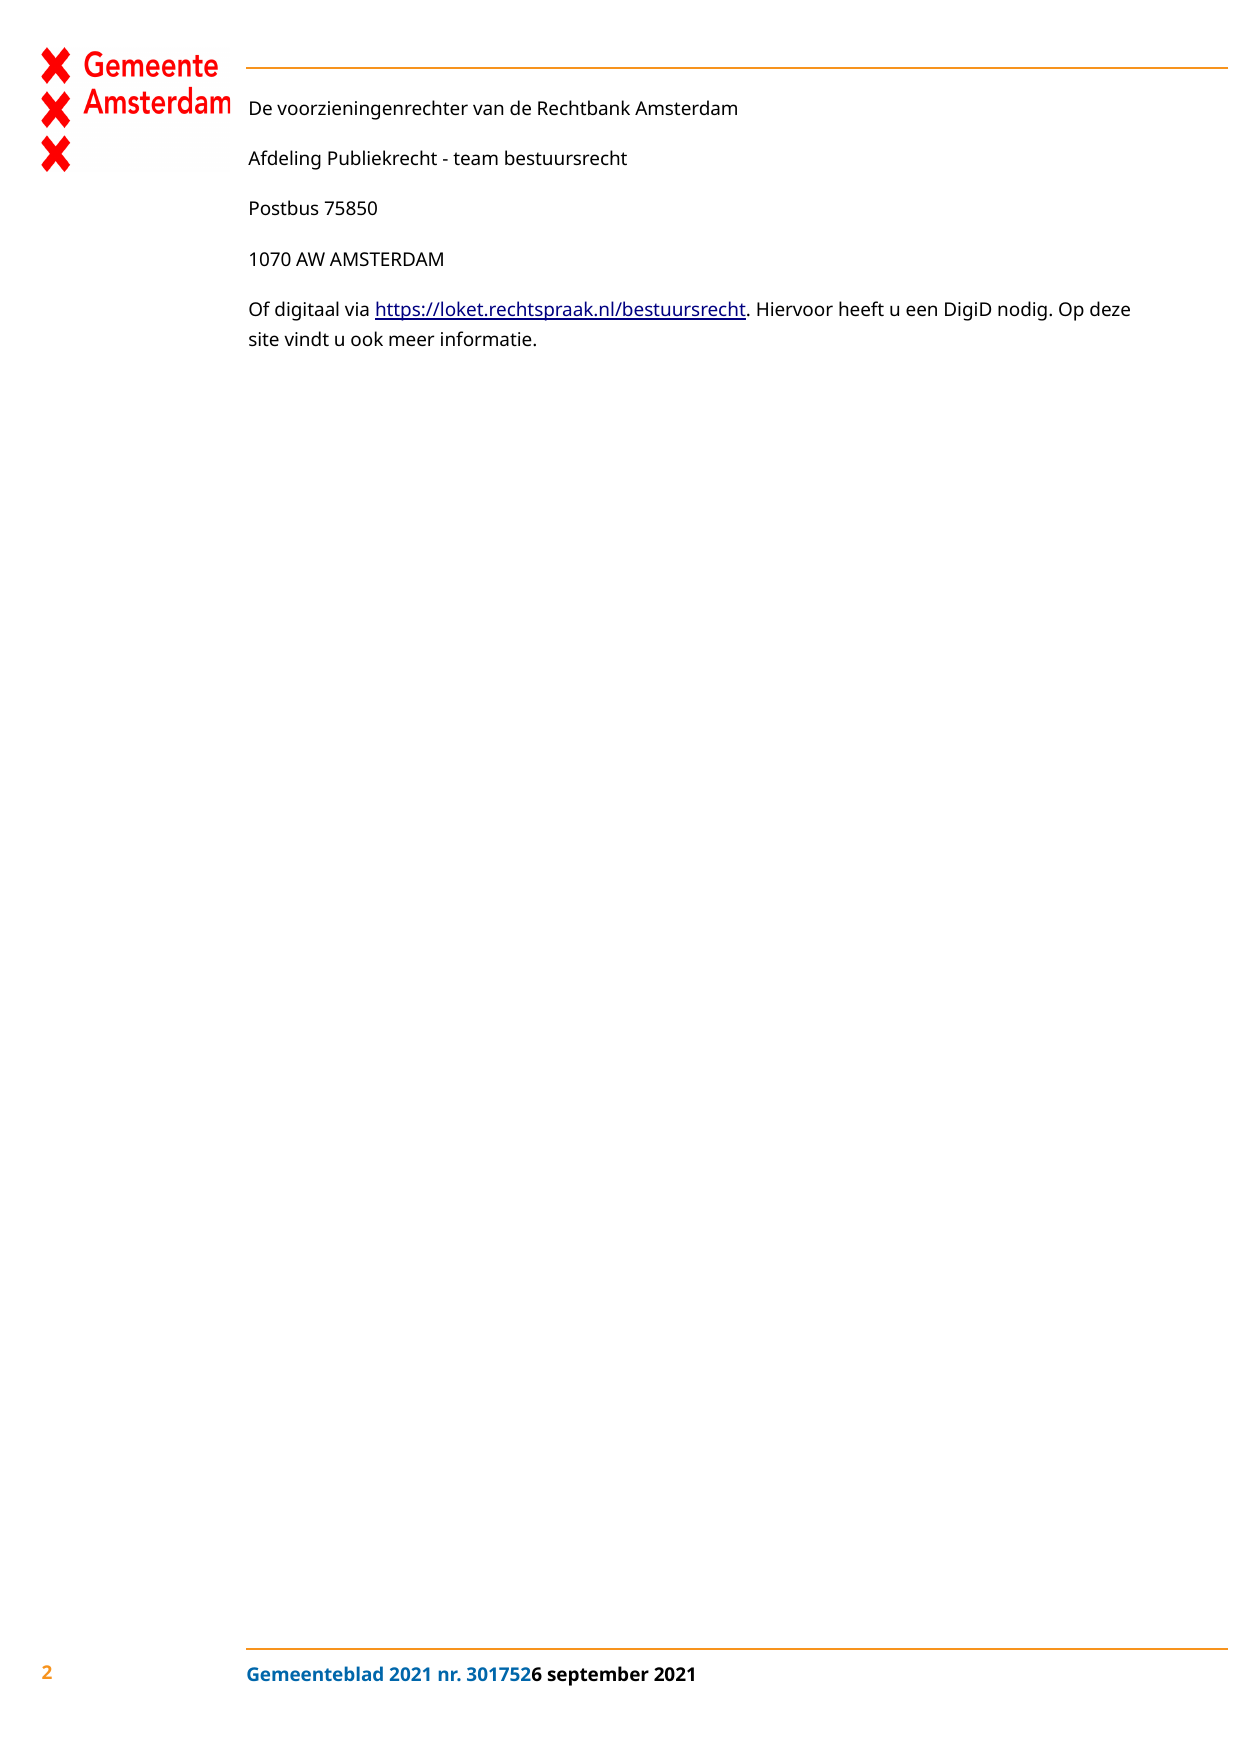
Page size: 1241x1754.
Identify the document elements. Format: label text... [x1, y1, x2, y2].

text Of digitaal via https://loket.rechtspraak.nl/bestuursrecht. Hiervoor heeft u een DigiD nodig. Op deze site vindt u ook meer informatie. [248, 296, 1152, 352]
picture [41, 47, 231, 172]
text De voorzieningenrechter van de Rechtbank Amsterdam [248, 95, 1152, 121]
text 1070 AW AMSTERDAM [248, 246, 1152, 272]
text Postbus 75850 [248, 196, 1152, 221]
text Afdeling Publiekrecht - team bestuursrecht [248, 145, 1152, 171]
